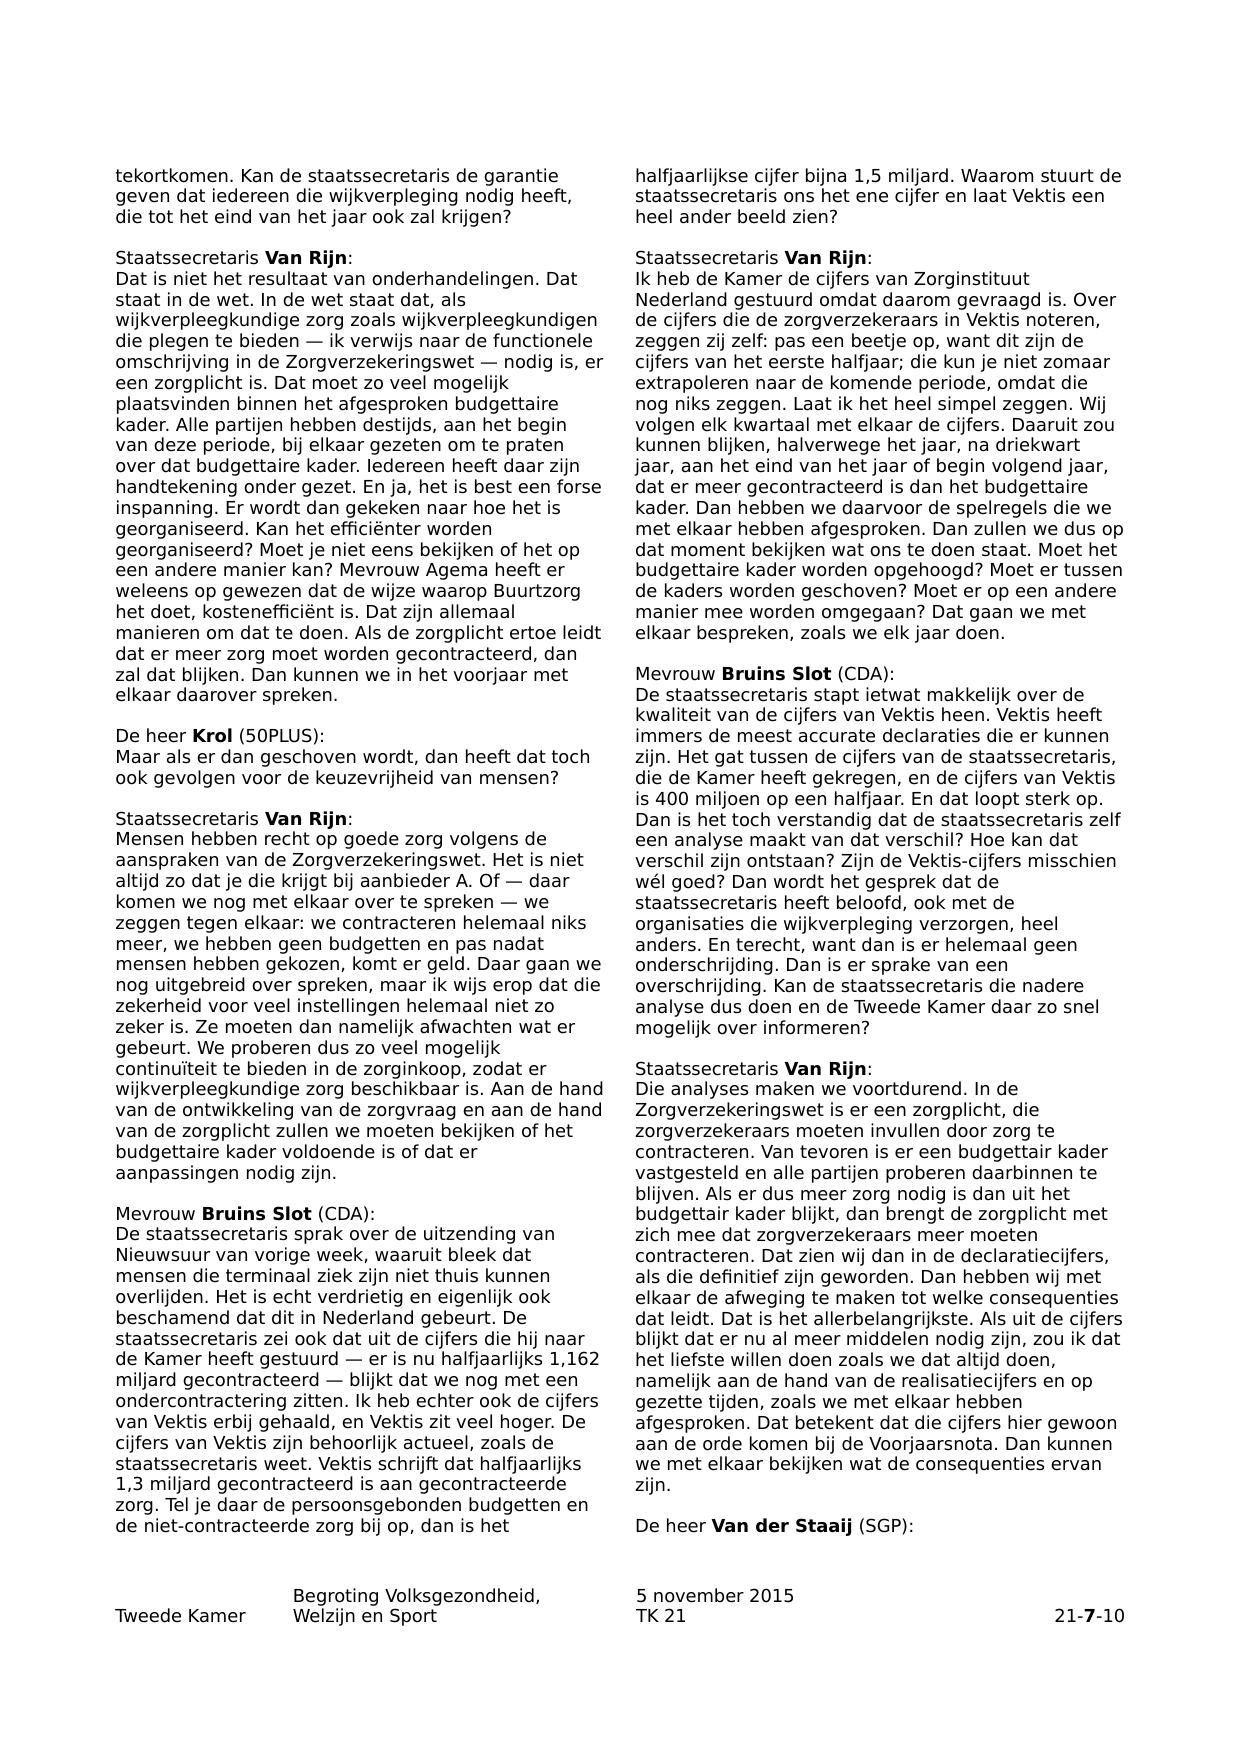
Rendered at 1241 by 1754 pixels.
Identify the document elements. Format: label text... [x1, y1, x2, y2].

text Staatssecretaris Van Rijn: [115, 808, 605, 829]
text Staatssecretaris Van Rijn: [115, 248, 605, 268]
text De staatssecretaris stapt ietwat makkelijk over de kwaliteit van de cijfers van Vektis heen. Vektis heeft immers de meest accurate declaraties die er kunnen zijn. Het gat tussen de cijfers van de staatssecretaris, die de Kamer heeft gekregen, en de cijfers van Vektis is 400 miljoen op een halfjaar. En dat loopt sterk op. Dan is het toch verstandig dat de staatssecretaris zelf een analyse maakt van dat verschil? Hoe kan dat verschil zijn ontstaan? Zijn de Vektis-cijfers misschien wél goed? Dan wordt het gesprek dat de staatssecretaris heeft beloofd, ook met de organisaties die wijkverpleging verzorgen, heel anders. En terecht, want dan is er helemaal geen onderschrijding. Dan is er sprake van een overschrijding. Kan de staatssecretaris die nadere analyse dus doen en de Tweede Kamer daar zo snel mogelijk over informeren? [635, 684, 1125, 1038]
text Staatssecretaris Van Rijn: [635, 248, 1125, 268]
text De heer Krol (50PLUS): [115, 726, 605, 747]
text Die analyses maken we voortdurend. In de Zorgverzekeringswet is er een zorgplicht, die zorgverzekeraars moeten invullen door zorg te contracteren. Van tevoren is er een budgettair kader vastgesteld en alle partijen proberen daarbinnen te blijven. Als er dus meer zorg nodig is dan uit het budgettair kader blijkt, dan brengt de zorgplicht met zich mee dat zorgverzekeraars meer moeten contracteren. Dat zien wij dan in de declaratiecijfers, als die definitief zijn geworden. Dan hebben wij met elkaar de afweging te maken tot welke consequenties dat leidt. Dat is het allerbelangrijkste. Als uit de cijfers blijkt dat er nu al meer middelen nodig zijn, zou ik dat het liefste willen doen zoals we dat altijd doen, namelijk aan de hand van de realisatiecijfers en op gezette tijden, zoals we met elkaar hebben afgesproken. Dat betekent dat die cijfers hier gewoon aan de orde komen bij de Voorjaarsnota. Dan kunnen we met elkaar bekijken wat de consequenties ervan zijn. [635, 1079, 1125, 1496]
text Mevrouw Bruins Slot (CDA): [635, 663, 1125, 684]
text Ik heb de Kamer de cijfers van Zorginstituut Nederland gestuurd omdat daarom gevraagd is. Over de cijfers die de zorgverzekeraars in Vektis noteren, zeggen zij zelf: pas een beetje op, want dit zijn de cijfers van het eerste halfjaar; die kun je niet zomaar extrapoleren naar de komende periode, omdat die nog niks zeggen. Laat ik het heel simpel zeggen. Wij volgen elk kwartaal met elkaar de cijfers. Daaruit zou kunnen blijken, halverwege het jaar, na driekwart jaar, aan het eind van het jaar of begin volgend jaar, dat er meer gecontracteerd is dan het budgettaire kader. Dan hebben we daarvoor de spelregels die we met elkaar hebben afgesproken. Dan zullen we dus op dat moment bekijken wat ons te doen staat. Moet het budgettaire kader worden opgehoogd? Moet er tussen de kaders worden geschoven? Moet er op een andere manier mee worden omgegaan? Dat gaan we met elkaar bespreken, zoals we elk jaar doen. [635, 268, 1125, 643]
text De heer Van der Staaij (SGP): [635, 1516, 1125, 1537]
text Staatssecretaris Van Rijn: [635, 1058, 1125, 1079]
text Dat is niet het resultaat van onderhandelingen. Dat staat in de wet. In de wet staat dat, als wijkverpleegkundige zorg zoals wijkverpleegkundigen die plegen te bieden — ik verwijs naar de functionele omschrijving in de Zorgverzekeringswet — nodig is, er een zorgplicht is. Dat moet zo veel mogelijk plaatsvinden binnen het afgesproken budgettaire kader. Alle partijen hebben destijds, aan het begin van deze periode, bij elkaar gezeten om te praten over dat budgettaire kader. Iedereen heeft daar zijn handtekening onder gezet. En ja, het is best een forse inspanning. Er wordt dan gekeken naar hoe het is georganiseerd. Kan het efficiënter worden georganiseerd? Moet je niet eens bekijken of het op een andere manier kan? Mevrouw Agema heeft er weleens op gewezen dat de wijze waarop Buurtzorg het doet, kostenefficiënt is. Dat zijn allemaal manieren om dat te doen. Als de zorgplicht ertoe leidt dat er meer zorg moet worden gecontracteerd, dan zal dat blijken. Dan kunnen we in het voorjaar met elkaar daarover spreken. [115, 268, 605, 706]
text Maar als er dan geschoven wordt, dan heeft dat toch ook gevolgen voor de keuzevrijheid van mensen? [115, 747, 605, 788]
text Mevrouw Bruins Slot (CDA): [115, 1203, 605, 1224]
text halfjaarlijkse cijfer bijna 1,5 miljard. Waarom stuurt de staatssecretaris ons het ene cijfer en laat Vektis een heel ander beeld zien? [635, 165, 1125, 228]
text tekortkomen. Kan de staatssecretaris de garantie geven dat iedereen die wijkverpleging nodig heeft, die tot het eind van het jaar ook zal krijgen? [115, 165, 605, 228]
text De staatssecretaris sprak over de uitzending van Nieuwsuur van vorige week, waaruit bleek dat mensen die terminaal ziek zijn niet thuis kunnen overlijden. Het is echt verdrietig en eigenlijk ook beschamend dat dit in Nederland gebeurt. De staatssecretaris zei ook dat uit de cijfers die hij naar de Kamer heeft gestuurd — er is nu halfjaarlijks 1,162 miljard gecontracteerd — blijkt dat we nog met een ondercontractering zitten. Ik heb echter ook de cijfers van Vektis erbij gehaald, en Vektis zit veel hoger. De cijfers van Vektis zijn behoorlijk actueel, zoals de staatssecretaris weet. Vektis schrijft dat halfjaarlijks 1,3 miljard gecontracteerd is aan gecontracteerde zorg. Tel je daar de persoonsgebonden budgetten en de niet-contracteerde zorg bij op, dan is het [115, 1224, 605, 1537]
text Mensen hebben recht op goede zorg volgens de aanspraken van de Zorgverzekeringswet. Het is niet altijd zo dat je die krijgt bij aanbieder A. Of — daar komen we nog met elkaar over te spreken — we zeggen tegen elkaar: we contracteren helemaal niks meer, we hebben geen budgetten en pas nadat mensen hebben gekozen, komt er geld. Daar gaan we nog uitgebreid over spreken, maar ik wijs erop dat die zekerheid voor veel instellingen helemaal niet zo zeker is. Ze moeten dan namelijk afwachten wat er gebeurt. We proberen dus zo veel mogelijk continuïteit te bieden in de zorginkoop, zodat er wijkverpleegkundige zorg beschikbaar is. Aan de hand van de ontwikkeling van de zorgvraag en aan de hand van de zorgplicht zullen we moeten bekijken of het budgettaire kader voldoende is of dat er aanpassingen nodig zijn. [115, 829, 605, 1183]
